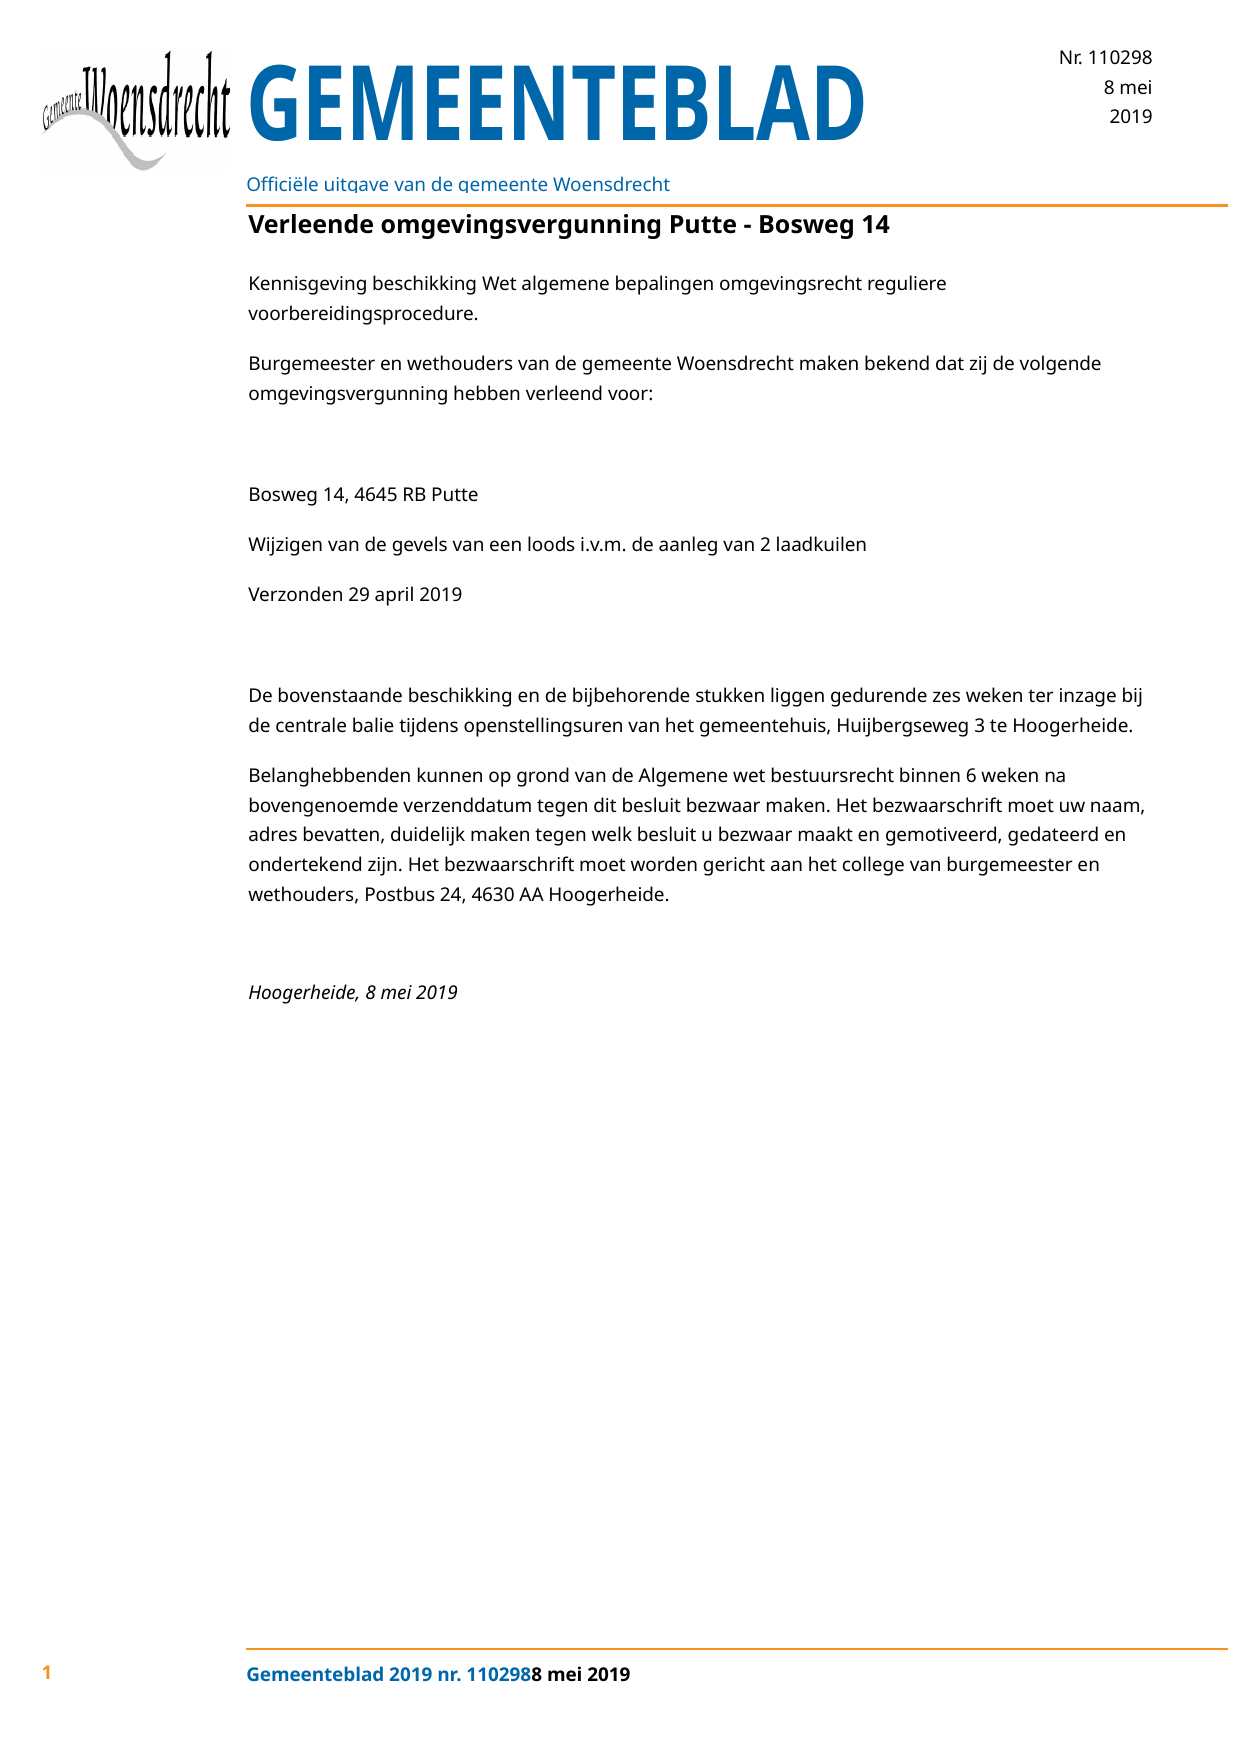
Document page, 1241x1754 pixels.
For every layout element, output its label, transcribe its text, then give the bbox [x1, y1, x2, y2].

text Hoogerheide, 8 mei 2019 [248, 979, 1152, 1005]
text Bosweg 14, 4645 RB Putte [248, 481, 1152, 506]
text Kennisgeving beschikking Wet algemene bepalingen omgevingsrecht reguliere voorbereidingsprocedure. [248, 270, 1152, 326]
text Verzonden 29 april 2019 [248, 582, 1152, 607]
text Verleende omgevingsvergunning Putte - Bosweg 14 [248, 207, 1152, 241]
text Wijzigen van de gevels van een loods i.v.m. de aanleg van 2 laadkuilen [248, 531, 1152, 557]
picture [41, 47, 231, 172]
text Burgemeester en wethouders van de gemeente Woensdrecht maken bekend dat zij de volgende omgevingsvergunning hebben verleend voor: [248, 350, 1152, 406]
text Belanghebbenden kunnen op grond van de Algemene wet bestuursrecht binnen 6 weken na bovengenoemde verzenddatum tegen dit besluit bezwaar maken. Het bezwaarschrift moet uw naam, adres bevatten, duidelijk maken tegen welk besluit u bezwaar maakt en gemotiveerd, gedateerd en ondertekend zijn. Het bezwaarschrift moet worden gericht aan het college van burgemeester en wethouders, Postbus 24, 4630 AA Hoogerheide. [248, 762, 1152, 906]
text De bovenstaande beschikking en de bijbehorende stukken liggen gedurende zes weken ter inzage bij de centrale balie tijdens openstellingsuren van het gemeentehuis, Huijbergseweg 3 te Hoogerheide. [248, 682, 1152, 738]
